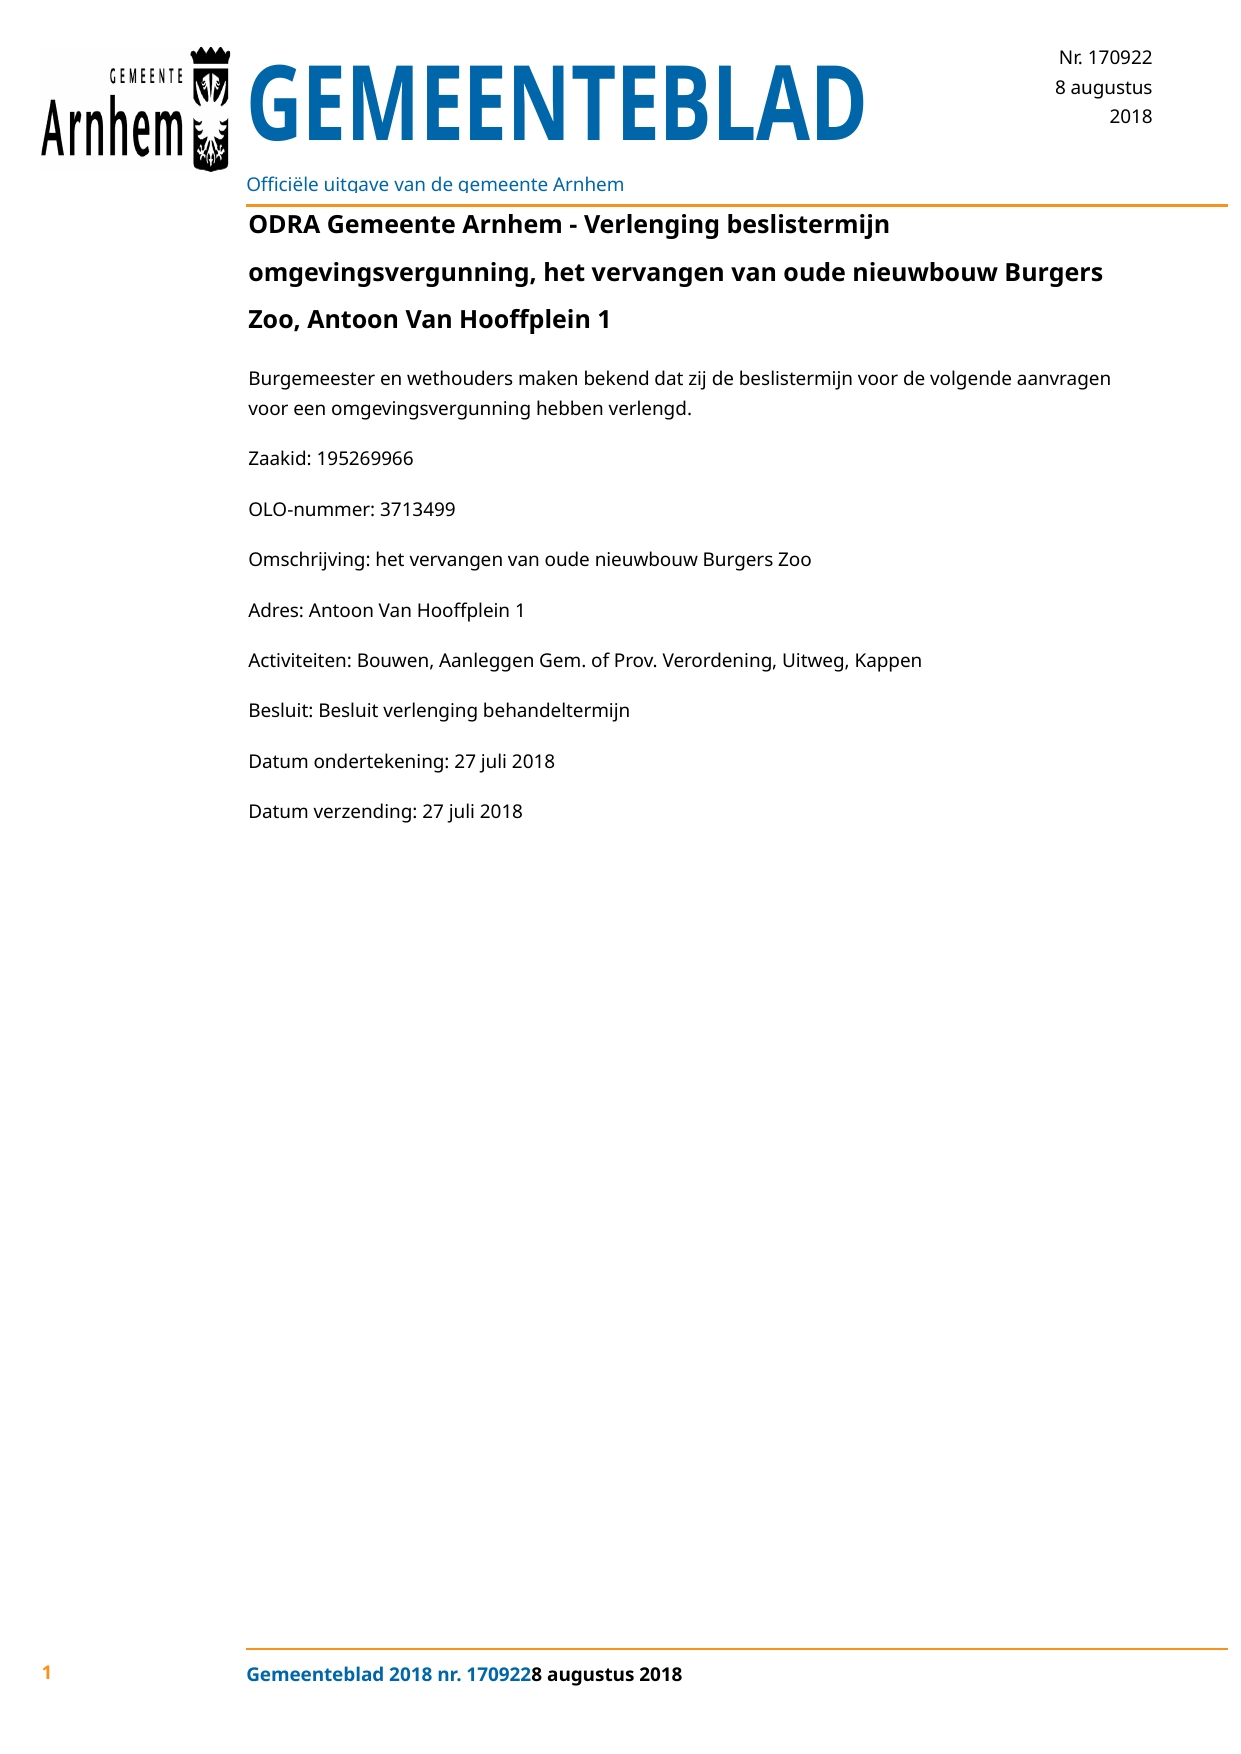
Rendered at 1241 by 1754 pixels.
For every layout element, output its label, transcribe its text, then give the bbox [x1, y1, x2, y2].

text ODRA Gemeente Arnhem - Verlenging beslistermijn omgevingsvergunning, het vervangen van oude nieuwbouw Burgers Zoo, Antoon Van Hooffplein 1 [248, 207, 1152, 336]
picture [41, 47, 231, 172]
text Datum verzending: 27 juli 2018 [248, 798, 1152, 824]
text Besluit: Besluit verlenging behandeltermijn [248, 698, 1152, 723]
text Zaakid: 195269966 [248, 446, 1152, 471]
text Burgemeester en wethouders maken bekend dat zij de beslistermijn voor de volgende aanvragen voor een omgevingsvergunning hebben verlengd. [248, 366, 1152, 421]
text OLO-nummer: 3713499 [248, 496, 1152, 522]
text Activiteiten: Bouwen, Aanleggen Gem. of Prov. Verordening, Uitweg, Kappen [248, 647, 1152, 673]
text Adres: Antoon Van Hooffplein 1 [248, 597, 1152, 622]
text Datum ondertekening: 27 juli 2018 [248, 748, 1152, 774]
text Omschrijving: het vervangen van oude nieuwbouw Burgers Zoo [248, 546, 1152, 572]
